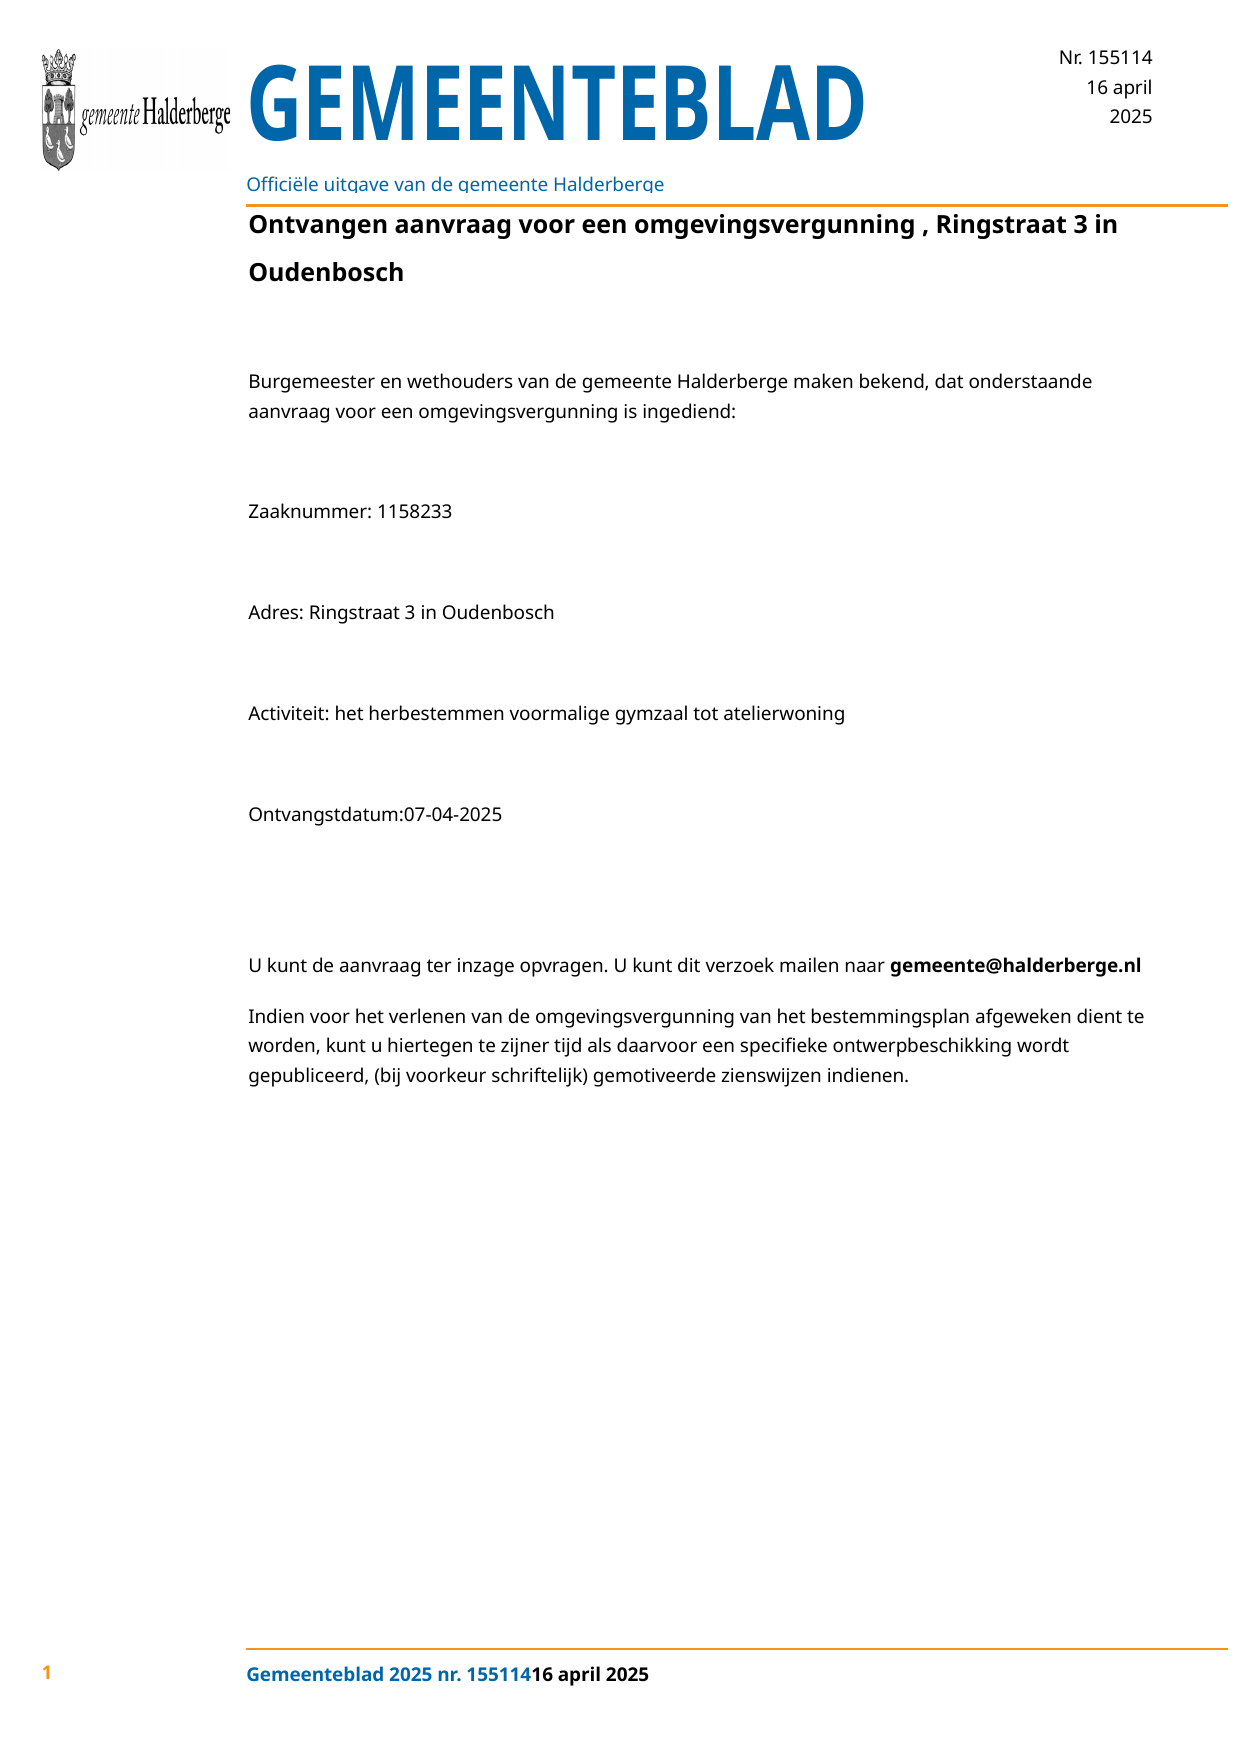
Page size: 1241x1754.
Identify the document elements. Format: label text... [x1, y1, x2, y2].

picture [41, 47, 231, 172]
text Indien voor het verlenen van de omgevingsvergunning van het bestemmingsplan afgeweken dient te worden, kunt u hiertegen te zijner tijd als daarvoor een specifieke ontwerpbeschikking wordt gepubliceerd, (bij voorkeur schriftelijk) gemotiveerde zienswijzen indienen. [248, 1003, 1152, 1088]
text Burgemeester en wethouders van de gemeente Halderberge maken bekend, dat onderstaande aanvraag voor een omgevingsvergunning is ingediend: [248, 368, 1152, 424]
text U kunt de aanvraag ter inzage opvragen. U kunt dit verzoek mailen naar gemeente@halderberge.nl [248, 952, 1152, 978]
text Ontvangstdatum:07-04-2025 [248, 801, 1152, 827]
text Adres: Ringstraat 3 in Oudenbosch [248, 599, 1152, 625]
text Ontvangen aanvraag voor een omgevingsvergunning , Ringstraat 3 in Oudenbosch [248, 207, 1152, 288]
text Zaaknummer: 1158233 [248, 499, 1152, 524]
text Activiteit: het herbestemmen voormalige gymzaal tot atelierwoning [248, 700, 1152, 726]
